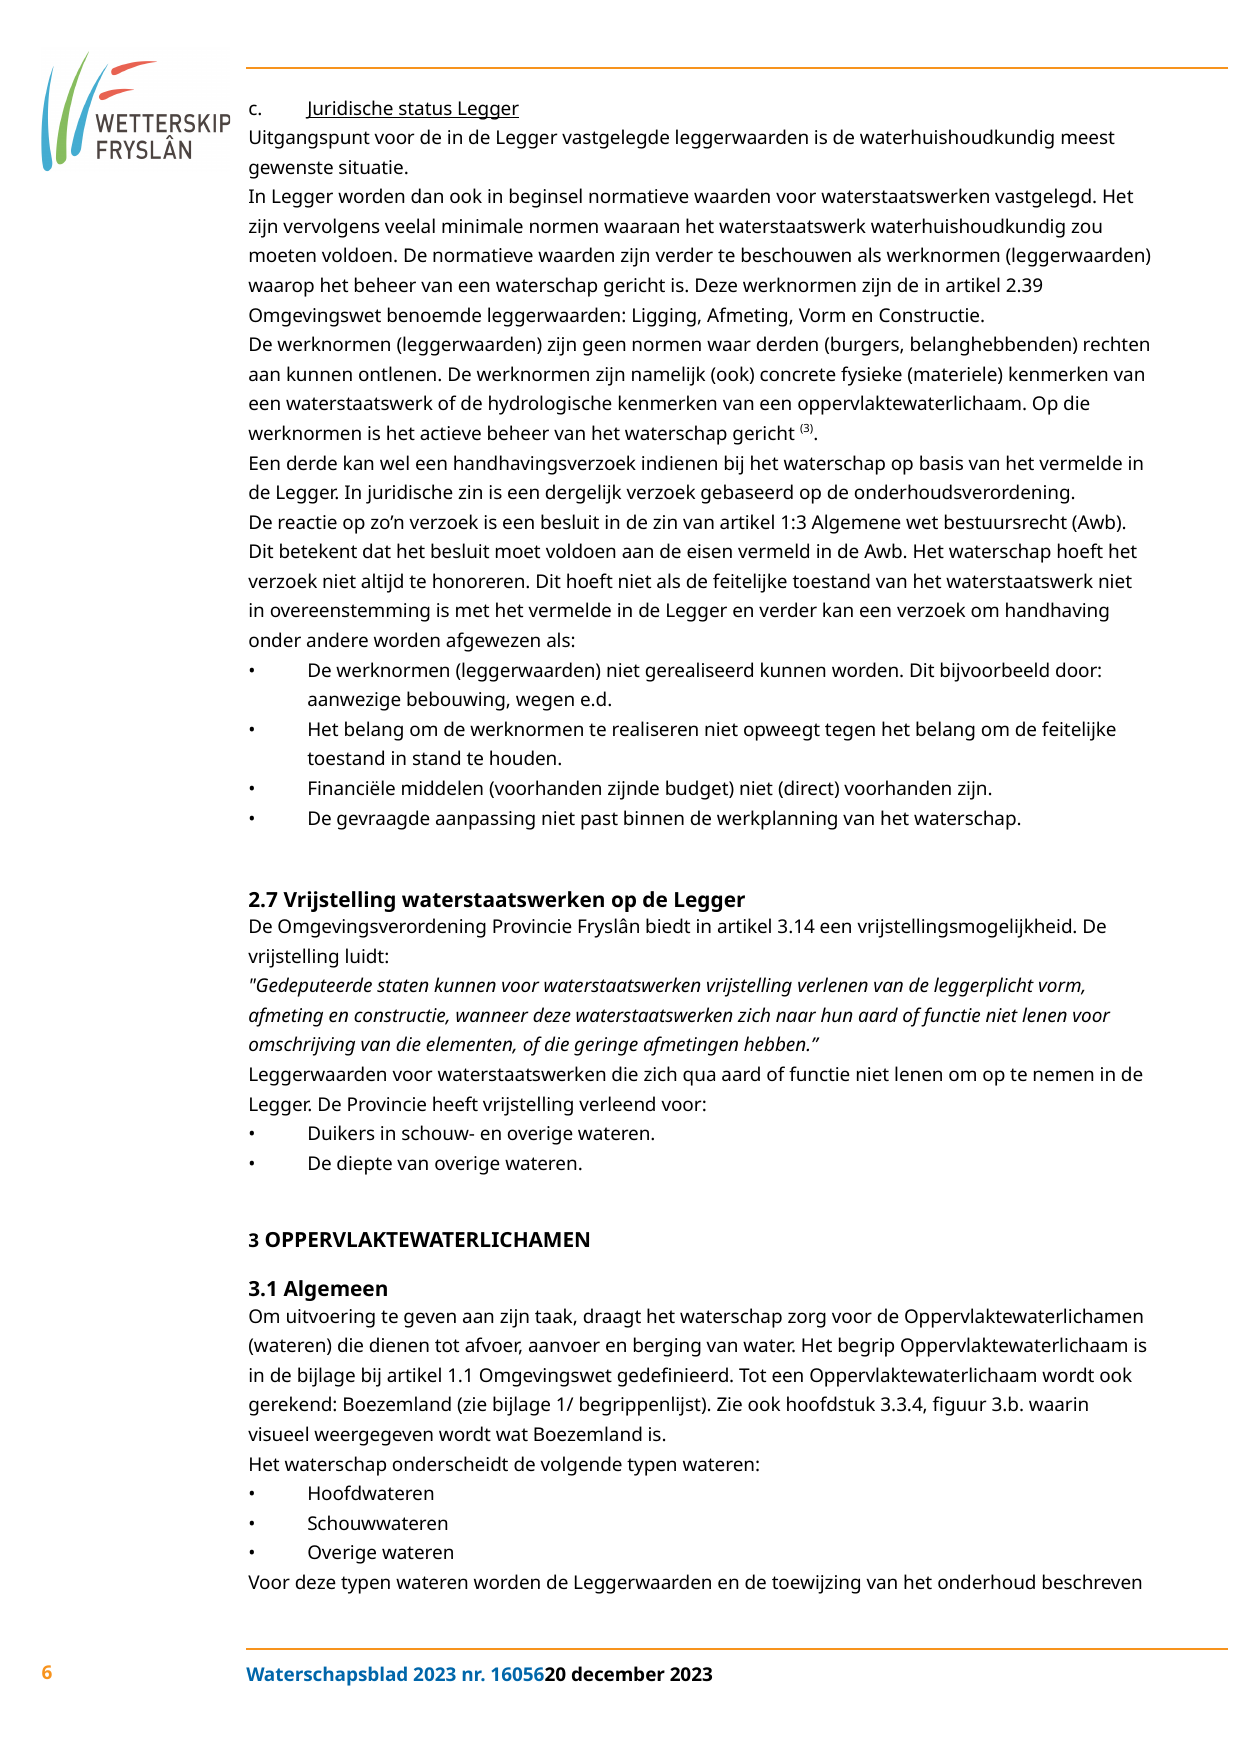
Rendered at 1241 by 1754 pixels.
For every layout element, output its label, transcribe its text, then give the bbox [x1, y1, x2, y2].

list Schouwwateren [248, 1510, 1152, 1536]
list Het belang om de werknormen te realiseren niet opweegt tegen het belang om de feitelijke toestand in stand te houden. [248, 716, 1152, 771]
text 3 OPPERVLAKTEWATERLICHAMEN [248, 1225, 1152, 1253]
text De Omgevingsverordening Provincie Fryslân biedt in artikel 3.14 een vrijstellingsmogelijkheid. De vrijstelling luidt: [248, 913, 1152, 968]
text Voor deze typen wateren worden de Leggerwaarden en de toewijzing van het onderhoud beschreven [248, 1569, 1152, 1595]
list De werknormen (leggerwaarden) niet gerealiseerd kunnen worden. Dit bijvoorbeeld door: aanwezige bebouwing, wegen e.d. [248, 657, 1152, 712]
text Uitgangspunt voor de in de Legger vastgelegde leggerwaarden is de waterhuishoudkundig meest gewenste situatie. [248, 124, 1152, 180]
text De reactie op zo’n verzoek is een besluit in de zin van artikel 1:3 Algemene wet bestuursrecht (Awb). Dit betekent dat het besluit moet voldoen aan de eisen vermeld in de Awb. Het waterschap hoeft het verzoek niet altijd te honoreren. Dit hoeft niet als de feitelijke toestand van het waterstaatswerk niet in overeenstemming is met het vermelde in de Legger en verder kan een verzoek om handhaving onder andere worden afgewezen als: [248, 509, 1152, 653]
list Hoofdwateren [248, 1480, 1152, 1506]
text De werknormen (leggerwaarden) zijn geen normen waar derden (burgers, belanghebbenden) rechten aan kunnen ontlenen. De werknormen zijn namelijk (ook) concrete fysieke (materiele) kenmerken van een waterstaatswerk of de hydrologische kenmerken van een oppervlaktewaterlichaam. Op die werknormen is het actieve beheer van het waterschap gericht (3). [248, 331, 1152, 446]
list De diepte van overige wateren. [248, 1150, 1152, 1176]
list Duikers in schouw- en overige wateren. [248, 1120, 1152, 1146]
list Juridische status Legger [248, 95, 1152, 121]
text 2.7 Vrijstelling waterstaatswerken op de Legger [248, 885, 1152, 913]
text In Legger worden dan ook in beginsel normatieve waarden voor waterstaatswerken vastgelegd. Het zijn vervolgens veelal minimale normen waaraan het waterstaatswerk waterhuishoudkundig zou moeten voldoen. De normatieve waarden zijn verder te beschouwen als werknormen (leggerwaarden) waarop het beheer van een waterschap gericht is. Deze werknormen zijn de in artikel 2.39 Omgevingswet benoemde leggerwaarden: Ligging, Afmeting, Vorm en Constructie. [248, 183, 1152, 328]
text Een derde kan wel een handhavingsverzoek indienen bij het waterschap op basis van het vermelde in de Legger. In juridische zin is een dergelijk verzoek gebaseerd op de onderhoudsverordening. [248, 450, 1152, 505]
text Om uitvoering te geven aan zijn taak, draagt het waterschap zorg voor de Oppervlaktewaterlichamen (wateren) die dienen tot afvoer, aanvoer en berging van water. Het begrip Oppervlaktewaterlichaam is in de bijlage bij artikel 1.1 Omgevingswet gedefinieerd. Tot een Oppervlaktewaterlichaam wordt ook gerekend: Boezemland (zie bijlage 1/ begrippenlijst). Zie ook hoofdstuk 3.3.4, figuur 3.b. waarin visueel weergegeven wordt wat Boezemland is. [248, 1303, 1152, 1447]
list Overige wateren [248, 1539, 1152, 1565]
text Het waterschap onderscheidt de volgende typen wateren: [248, 1451, 1152, 1476]
picture [41, 47, 231, 172]
list Financiële middelen (voorhanden zijnde budget) niet (direct) voorhanden zijn. [248, 775, 1152, 801]
text Leggerwaarden voor waterstaatswerken die zich qua aard of functie niet lenen om op te nemen in de Legger. De Provincie heeft vrijstelling verleend voor: [248, 1061, 1152, 1116]
text "Gedeputeerde staten kunnen voor waterstaatswerken vrijstelling verlenen van de leggerplicht vorm, afmeting en constructie, wanneer deze waterstaatswerken zich naar hun aard of functie niet lenen voor omschrijving van die elementen, of die geringe afmetingen hebben.” [248, 972, 1152, 1057]
text 3.1 Algemeen [248, 1274, 1152, 1303]
list De gevraagde aanpassing niet past binnen de werkplanning van het waterschap. [248, 805, 1152, 831]
